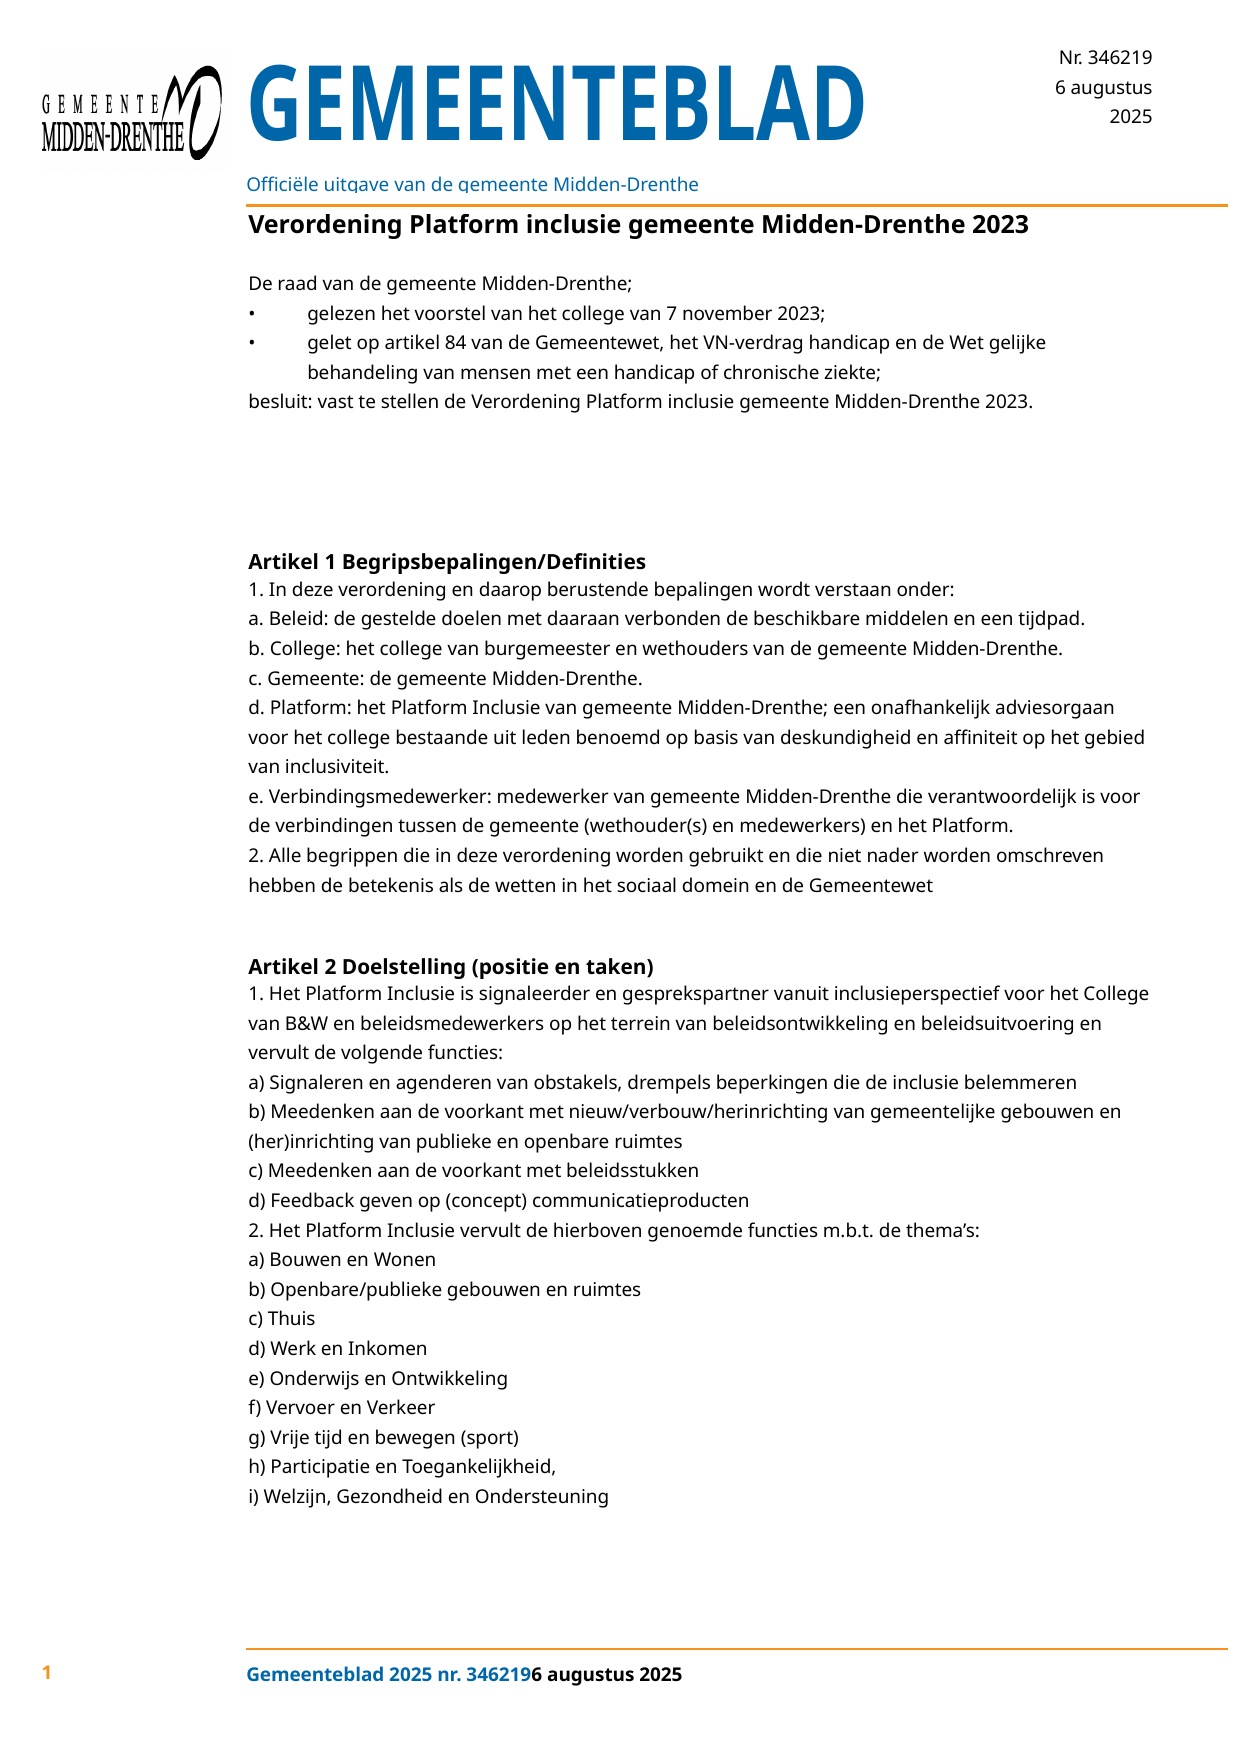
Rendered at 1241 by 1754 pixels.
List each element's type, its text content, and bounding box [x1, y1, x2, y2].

text f) Vervoer en Verkeer [248, 1394, 1152, 1420]
text d) Werk en Inkomen [248, 1335, 1152, 1361]
text b) Openbare/publieke gebouwen en ruimtes [248, 1276, 1152, 1302]
text 2. Alle begrippen die in deze verordening worden gebruikt en die niet nader worden omschreven hebben de betekenis als de wetten in het sociaal domein en de Gemeentewet [248, 842, 1152, 897]
text c) Thuis [248, 1306, 1152, 1331]
text a) Signaleren en agenderen van obstakels, drempels beperkingen die de inclusie belemmeren [248, 1069, 1152, 1095]
text d) Feedback geven op (concept) communicatieproducten [248, 1187, 1152, 1213]
text a) Bouwen en Wonen [248, 1246, 1152, 1272]
text h) Participatie en Toegankelijkheid, [248, 1453, 1152, 1479]
text 1. In deze verordening en daarop berustende bepalingen wordt verstaan onder: [248, 576, 1152, 602]
picture [41, 47, 231, 172]
text a. Beleid: de gestelde doelen met daaraan verbonden de beschikbare middelen en een tijdpad. [248, 606, 1152, 631]
text b) Meedenken aan de voorkant met nieuw/verbouw/herinrichting van gemeentelijke gebouwen en (her)inrichting van publieke en openbare ruimtes [248, 1098, 1152, 1154]
text i) Welzijn, Gezondheid en Ondersteuning [248, 1483, 1152, 1509]
list gelet op artikel 84 van de Gemeentewet, het VN-verdrag handicap en de Wet gelijke behandeling van mensen met een handicap of chronische ziekte; [248, 329, 1152, 385]
text c) Meedenken aan de voorkant met beleidsstukken [248, 1158, 1152, 1183]
text besluit: vast te stellen de Verordening Platform inclusie gemeente Midden-Drenthe 2023. [248, 389, 1152, 414]
text De raad van de gemeente Midden-Drenthe; [248, 270, 1152, 296]
text 1. Het Platform Inclusie is signaleerder en gesprekspartner vanuit inclusieperspectief voor het College van B&W en beleidsmedewerkers op het terrein van beleidsontwikkeling en beleidsuitvoering en vervult de volgende functies: [248, 980, 1152, 1065]
text d. Platform: het Platform Inclusie van gemeente Midden-Drenthe; een onafhankelijk adviesorgaan voor het college bestaande uit leden benoemd op basis van deskundigheid en affiniteit op het gebied van inclusiviteit. [248, 694, 1152, 779]
text Artikel 2 Doelstelling (positie en taken) [248, 952, 1152, 980]
text Artikel 1 Begripsbepalingen/Definities [248, 547, 1152, 576]
text 2. Het Platform Inclusie vervult de hierboven genoemde functies m.b.t. de thema’s: [248, 1217, 1152, 1243]
text c. Gemeente: de gemeente Midden-Drenthe. [248, 665, 1152, 690]
text g) Vrije tijd en bewegen (sport) [248, 1424, 1152, 1450]
text b. College: het college van burgemeester en wethouders van de gemeente Midden-Drenthe. [248, 635, 1152, 661]
text Verordening Platform inclusie gemeente Midden-Drenthe 2023 [248, 207, 1152, 241]
text e) Onderwijs en Ontwikkeling [248, 1365, 1152, 1391]
list gelezen het voorstel van het college van 7 november 2023; [248, 300, 1152, 326]
text e. Verbindingsmedewerker: medewerker van gemeente Midden-Drenthe die verantwoordelijk is voor de verbindingen tussen de gemeente (wethouder(s) en medewerkers) en het Platform. [248, 783, 1152, 838]
